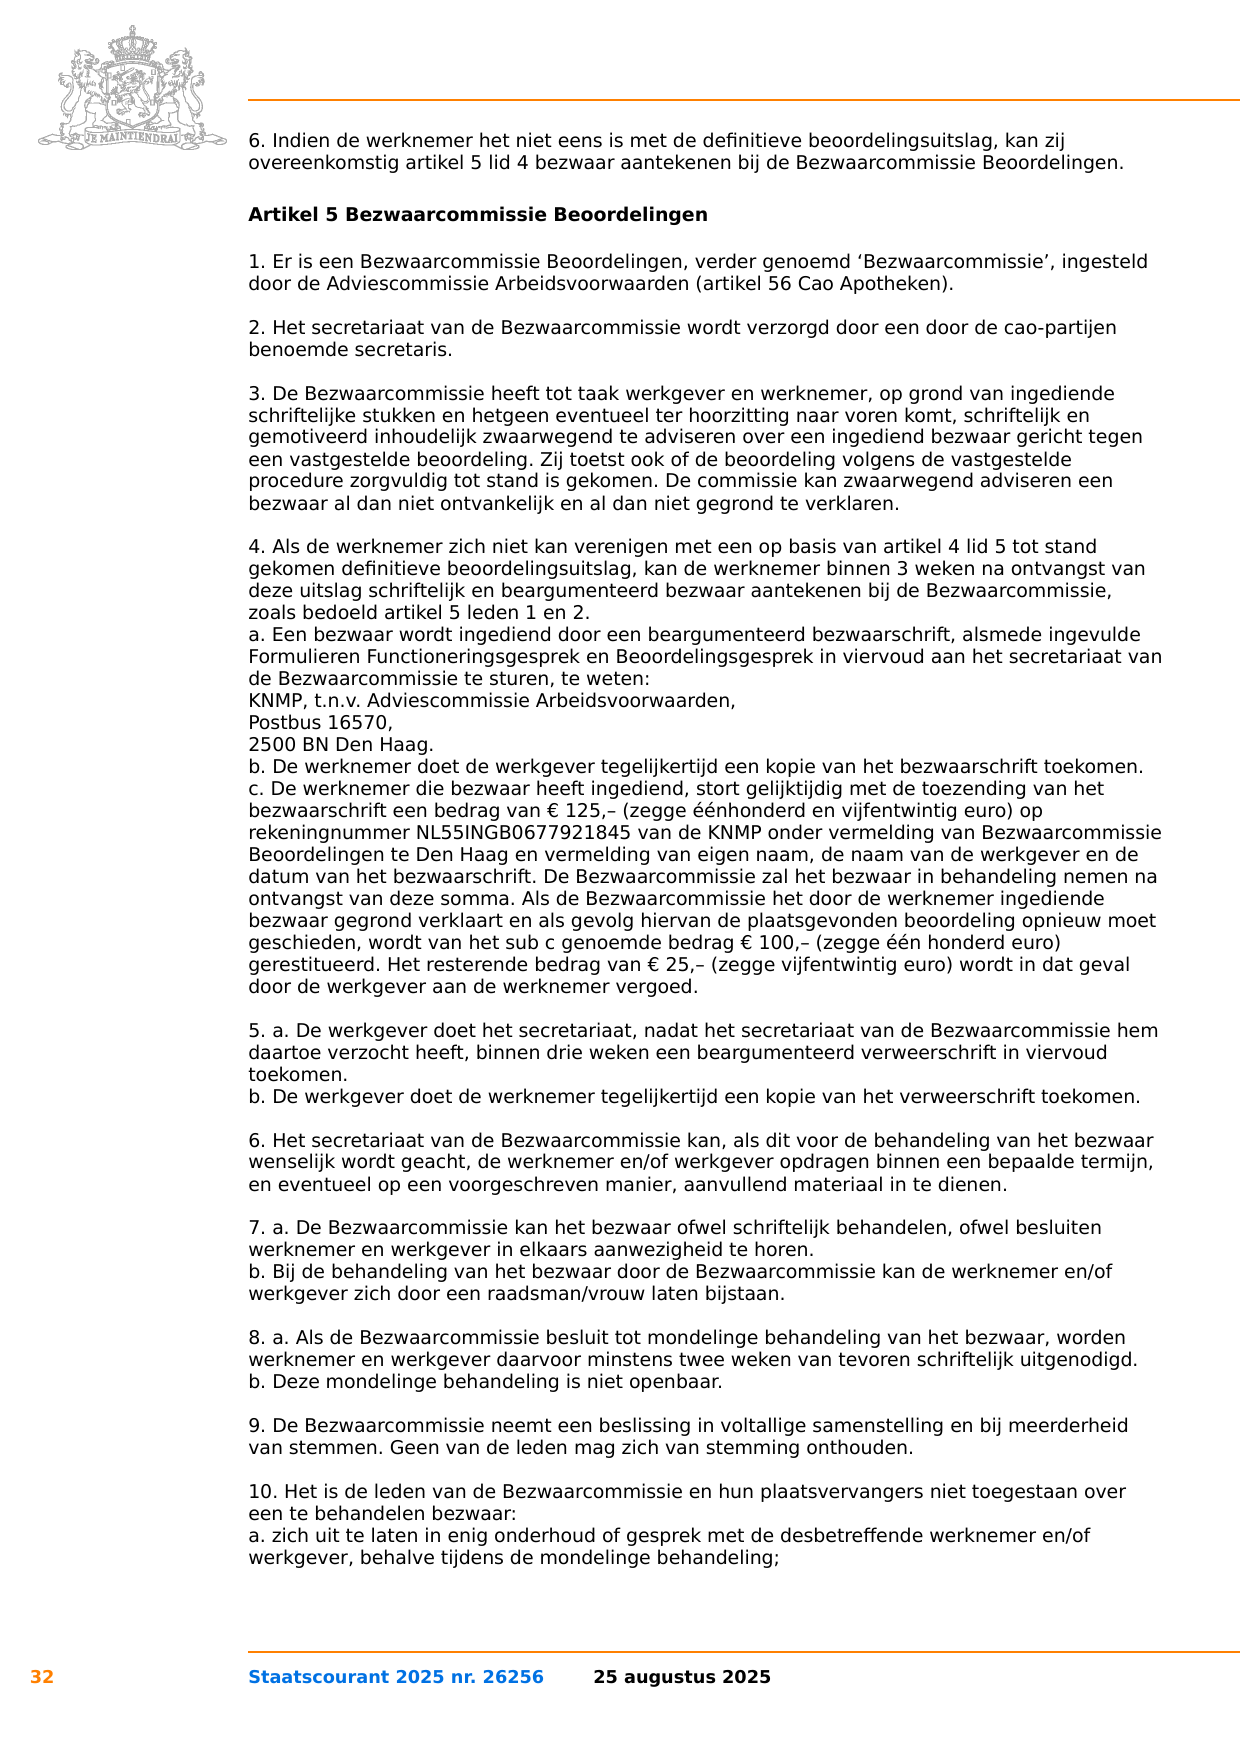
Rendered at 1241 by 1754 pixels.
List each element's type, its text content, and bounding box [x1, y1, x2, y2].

text b. De werknemer doet de werkgever tegelijkertijd een kopie van het bezwaarschrift toekomen. [248, 756, 1163, 778]
text b. Deze mondelinge behandeling is niet openbaar. [248, 1371, 1163, 1393]
text 10. Het is de leden van de Bezwaarcommissie en hun plaatsvervangers niet toegestaan over een te behandelen bezwaar: [248, 1481, 1163, 1525]
text 8. a. Als de Bezwaarcommissie besluit tot mondelinge behandeling van het bezwaar, worden werknemer en werkgever daarvoor minstens twee weken van tevoren schriftelijk uitgenodigd. [248, 1327, 1163, 1371]
text 9. De Bezwaarcommissie neemt een beslissing in voltallige samenstelling en bij meerderheid van stemmen. Geen van de leden mag zich van stemming onthouden. [248, 1415, 1163, 1459]
text c. De werknemer die bezwaar heeft ingediend, stort gelijktijdig met de toezending van het bezwaarschrift een bedrag van € 125,– (zegge éénhonderd en vijfentwintig euro) op rekeningnummer NL55INGB0677921845 van de KNMP onder vermelding van Bezwaarcommissie Beoordelingen te Den Haag en vermelding van eigen naam, de naam van de werkgever en de datum van het bezwaarschrift. De Bezwaarcommissie zal het bezwaar in behandeling nemen na ontvangst van deze somma. Als de Bezwaarcommissie het door de werknemer ingediende bezwaar gegrond verklaart en als gevolg hiervan de plaatsgevonden beoordeling opnieuw moet geschieden, wordt van het sub c genoemde bedrag € 100,– (zegge één honderd euro) gerestitueerd. Het resterende bedrag van € 25,– (zegge vijfentwintig euro) wordt in dat geval door de werkgever aan de werknemer vergoed. [248, 778, 1163, 998]
picture [38, 25, 227, 150]
text 6. Indien de werknemer het niet eens is met de definitieve beoordelingsuitslag, kan zij overeenkomstig artikel 5 lid 4 bezwaar aantekenen bij de Bezwaarcommissie Beoordelingen. [248, 130, 1163, 174]
text a. Een bezwaar wordt ingediend door een beargumenteerd bezwaarschrift, alsmede ingevulde Formulieren Functioneringsgesprek en Beoordelingsgesprek in viervoud aan het secretariaat van de Bezwaarcommissie te sturen, te weten: [248, 624, 1163, 690]
text Postbus 16570, [248, 712, 1163, 734]
text 3. De Bezwaarcommissie heeft tot taak werkgever en werknemer, op grond van ingediende schriftelijke stukken en hetgeen eventueel ter hoorzitting naar voren komt, schriftelijk en gemotiveerd inhoudelijk zwaarwegend te adviseren over een ingediend bezwaar gericht tegen een vastgestelde beoordeling. Zij toetst ook of de beoordeling volgens de vastgestelde procedure zorgvuldig tot stand is gekomen. De commissie kan zwaarwegend adviseren een bezwaar al dan niet ontvankelijk en al dan niet gegrond te verklaren. [248, 382, 1163, 514]
text 6. Het secretariaat van de Bezwaarcommissie kan, als dit voor de behandeling van het bezwaar wenselijk wordt geacht, de werknemer en/of werkgever opdragen binnen een bepaalde termijn, en eventueel op een voorgeschreven manier, aanvullend materiaal in te dienen. [248, 1129, 1163, 1195]
text b. De werkgever doet de werknemer tegelijkertijd een kopie van het verweerschrift toekomen. [248, 1086, 1163, 1108]
text KNMP, t.n.v. Adviescommissie Arbeidsvoorwaarden, [248, 690, 1163, 712]
text a. zich uit te laten in enig onderhoud of gesprek met de desbetreffende werknemer en/of werkgever, behalve tijdens de mondelinge behandeling; [248, 1525, 1163, 1569]
text 1. Er is een Bezwaarcommissie Beoordelingen, verder genoemd ‘Bezwaarcommissie’, ingesteld door de Adviescommissie Arbeidsvoorwaarden (artikel 56 Cao Apotheken). [248, 251, 1163, 295]
text 2. Het secretariaat van de Bezwaarcommissie wordt verzorgd door een door de cao-partijen benoemde secretaris. [248, 317, 1163, 361]
text b. Bij de behandeling van het bezwaar door de Bezwaarcommissie kan de werknemer en/of werkgever zich door een raadsman/vrouw laten bijstaan. [248, 1261, 1163, 1305]
subtitle Artikel 5 Bezwaarcommissie Beoordelingen [248, 204, 1163, 226]
text 2500 BN Den Haag. [248, 734, 1163, 756]
text 4. Als de werknemer zich niet kan verenigen met een op basis van artikel 4 lid 5 tot stand gekomen definitieve beoordelingsuitslag, kan de werknemer binnen 3 weken na ontvangst van deze uitslag schriftelijk en beargumenteerd bezwaar aantekenen bij de Bezwaarcommissie, zoals bedoeld artikel 5 leden 1 en 2. [248, 536, 1163, 624]
text 5. a. De werkgever doet het secretariaat, nadat het secretariaat van de Bezwaarcommissie hem daartoe verzocht heeft, binnen drie weken een beargumenteerd verweerschrift in viervoud toekomen. [248, 1020, 1163, 1086]
text 7. a. De Bezwaarcommissie kan het bezwaar ofwel schriftelijk behandelen, ofwel besluiten werknemer en werkgever in elkaars aanwezigheid te horen. [248, 1217, 1163, 1261]
